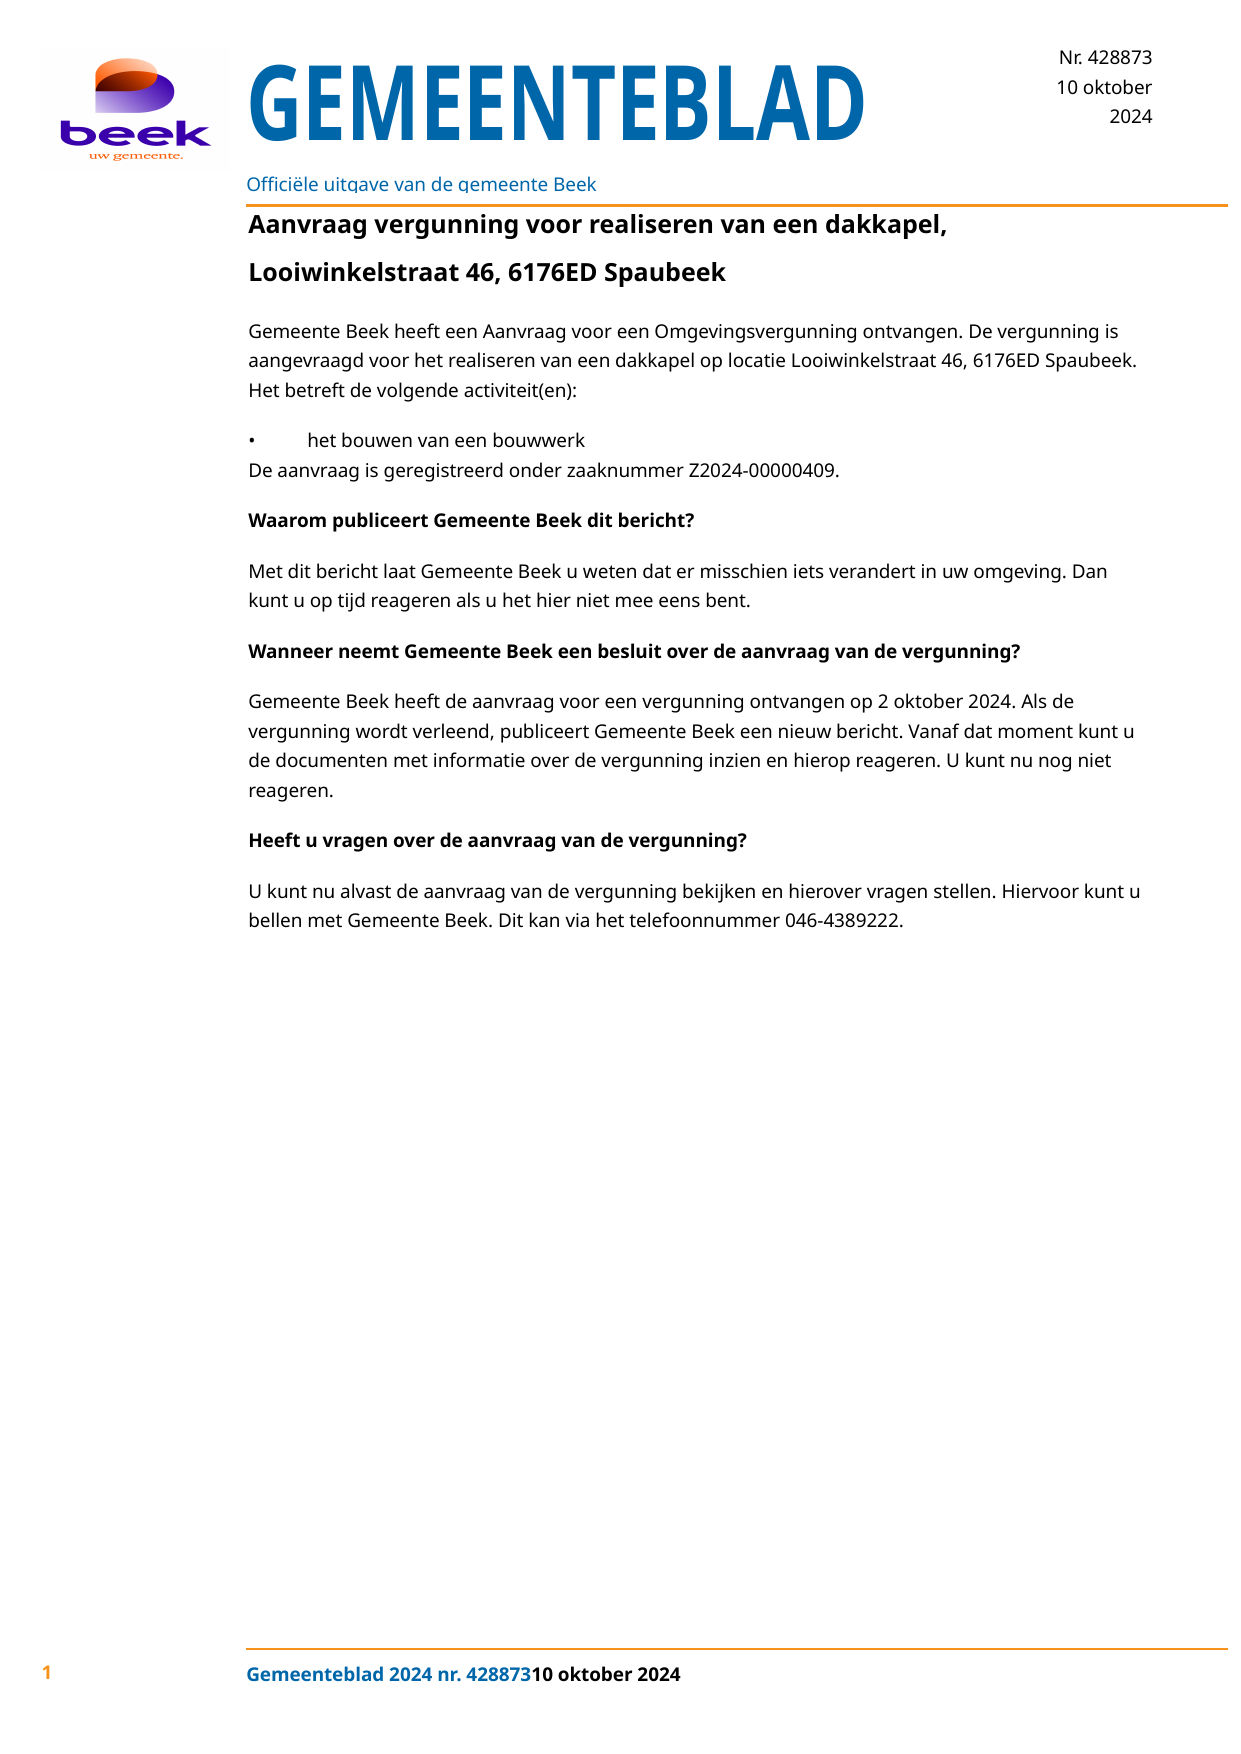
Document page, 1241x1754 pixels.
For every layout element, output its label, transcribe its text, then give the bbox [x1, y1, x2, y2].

text Gemeente Beek heeft de aanvraag voor een vergunning ontvangen op 2 oktober 2024. Als de vergunning wordt verleend, publiceert Gemeente Beek een nieuw bericht. Vanaf dat moment kunt u de documenten met informatie over de vergunning inzien en hierop reageren. U kunt nu nog niet reageren. [248, 688, 1152, 803]
list het bouwen van een bouwwerk [248, 427, 1152, 453]
text Aanvraag vergunning voor realiseren van een dakkapel, Looiwinkelstraat 46, 6176ED Spaubeek [248, 207, 1152, 288]
text Wanneer neemt Gemeente Beek een besluit over de aanvraag van de vergunning? [248, 638, 1152, 664]
text De aanvraag is geregistreerd onder zaaknummer Z2024-00000409. [248, 457, 1152, 483]
picture [41, 47, 231, 172]
text Waarom publiceert Gemeente Beek dit bericht? [248, 507, 1152, 533]
text Heeft u vragen over de aanvraag van de vergunning? [248, 827, 1152, 853]
text Gemeente Beek heeft een Aanvraag voor een Omgevingsvergunning ontvangen. De vergunning is aangevraagd voor het realiseren van een dakkapel op locatie Looiwinkelstraat 46, 6176ED Spaubeek. Het betreft de volgende activiteit(en): [248, 318, 1152, 403]
text U kunt nu alvast de aanvraag van de vergunning bekijken en hierover vragen stellen. Hiervoor kunt u bellen met Gemeente Beek. Dit kan via het telefoonnummer 046-4389222. [248, 878, 1152, 933]
text Met dit bericht laat Gemeente Beek u weten dat er misschien iets verandert in uw omgeving. Dan kunt u op tijd reageren als u het hier niet mee eens bent. [248, 558, 1152, 613]
